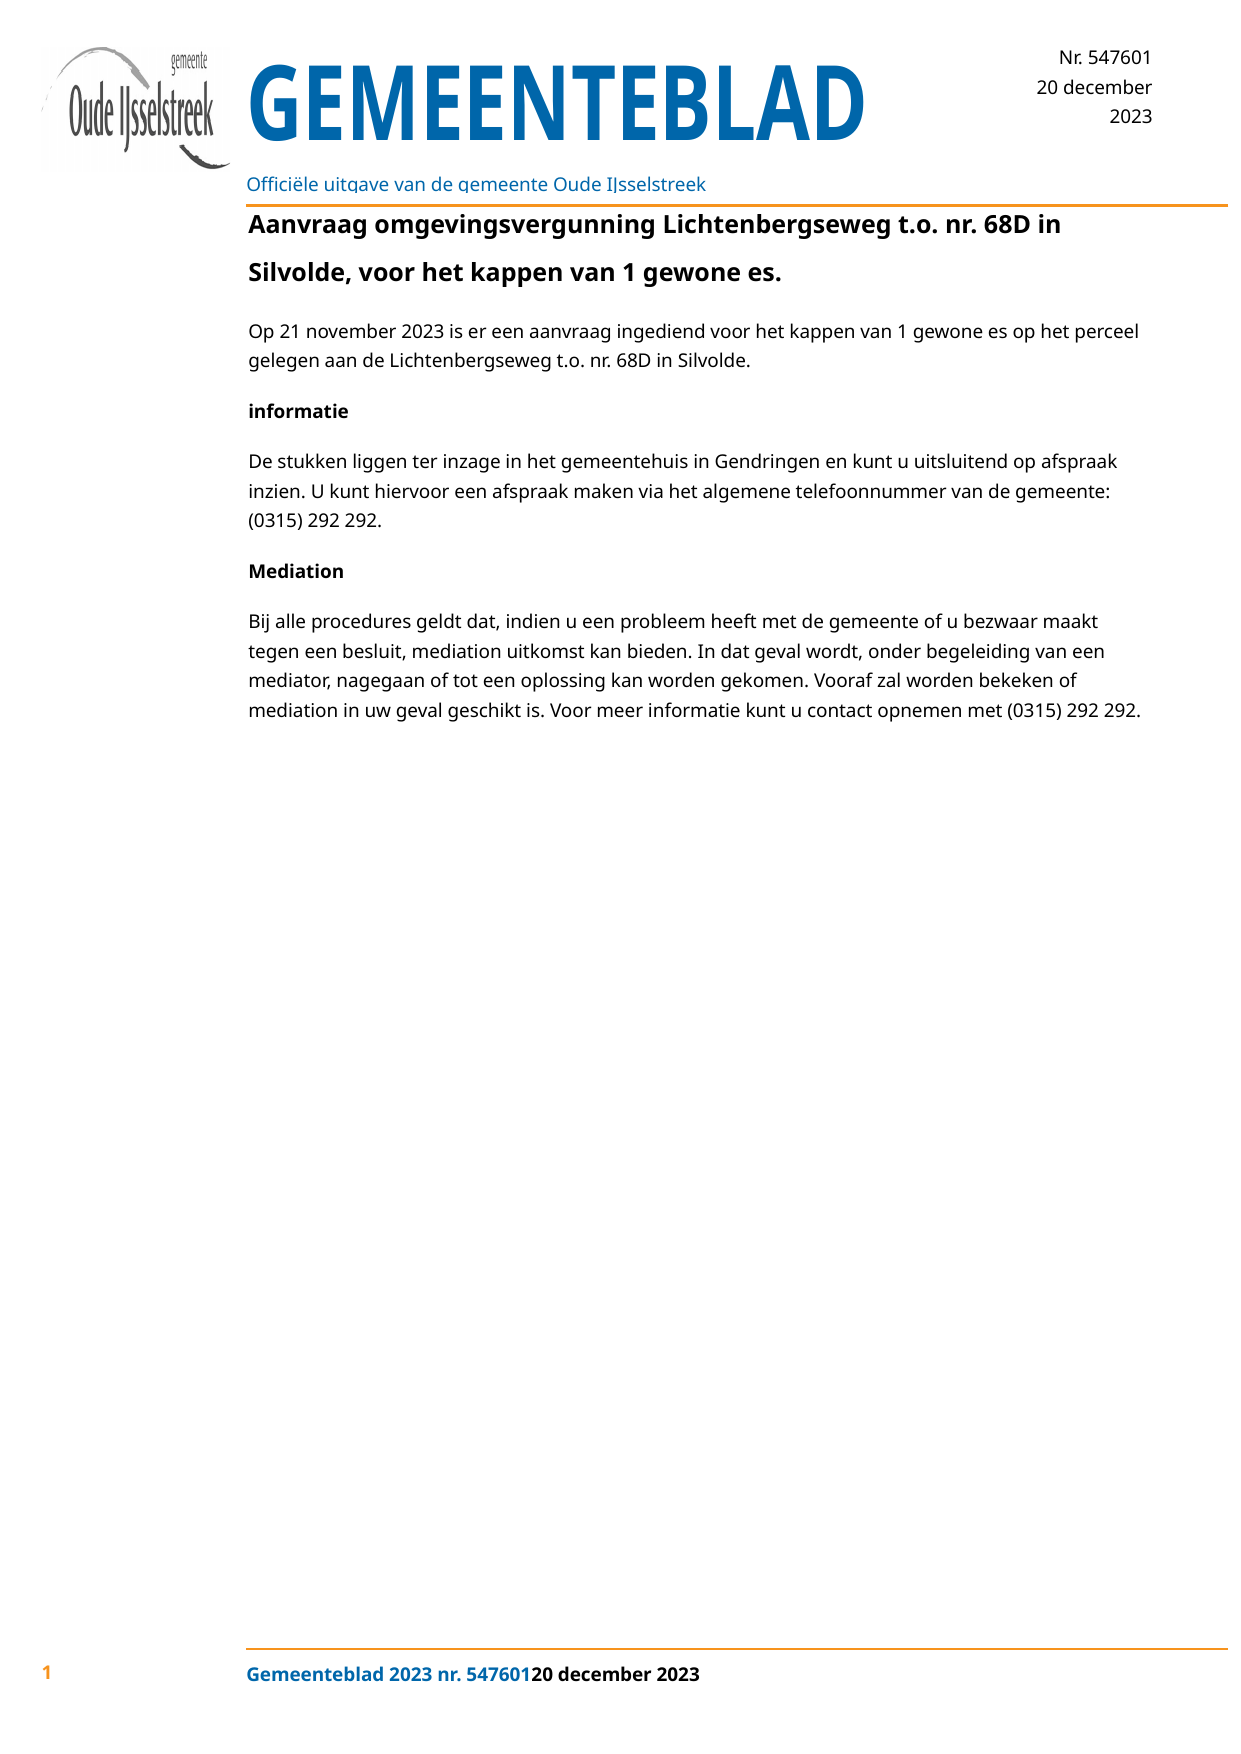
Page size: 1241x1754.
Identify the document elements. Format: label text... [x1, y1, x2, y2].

text Aanvraag omgevingsvergunning Lichtenbergseweg t.o. nr. 68D in Silvolde, voor het kappen van 1 gewone es. [248, 207, 1152, 288]
text De stukken liggen ter inzage in het gemeentehuis in Gendringen en kunt u uitsluitend op afspraak inzien. U kunt hiervoor een afspraak maken via het algemene telefoonnummer van de gemeente: (0315) 292 292. [248, 448, 1152, 533]
text informatie [248, 398, 1152, 424]
text Op 21 november 2023 is er een aanvraag ingediend voor het kappen van 1 gewone es op het perceel gelegen aan de Lichtenbergseweg t.o. nr. 68D in Silvolde. [248, 318, 1152, 373]
text Mediation [248, 558, 1152, 584]
picture [41, 47, 231, 172]
text Bij alle procedures geldt dat, indien u een probleem heeft met de gemeente of u bezwaar maakt tegen een besluit, mediation uitkomst kan bieden. In dat geval wordt, onder begeleiding van een mediator, nagegaan of tot een oplossing kan worden gekomen. Vooraf zal worden bekeken of mediation in uw geval geschikt is. Voor meer informatie kunt u contact opnemen met (0315) 292 292. [248, 608, 1152, 723]
